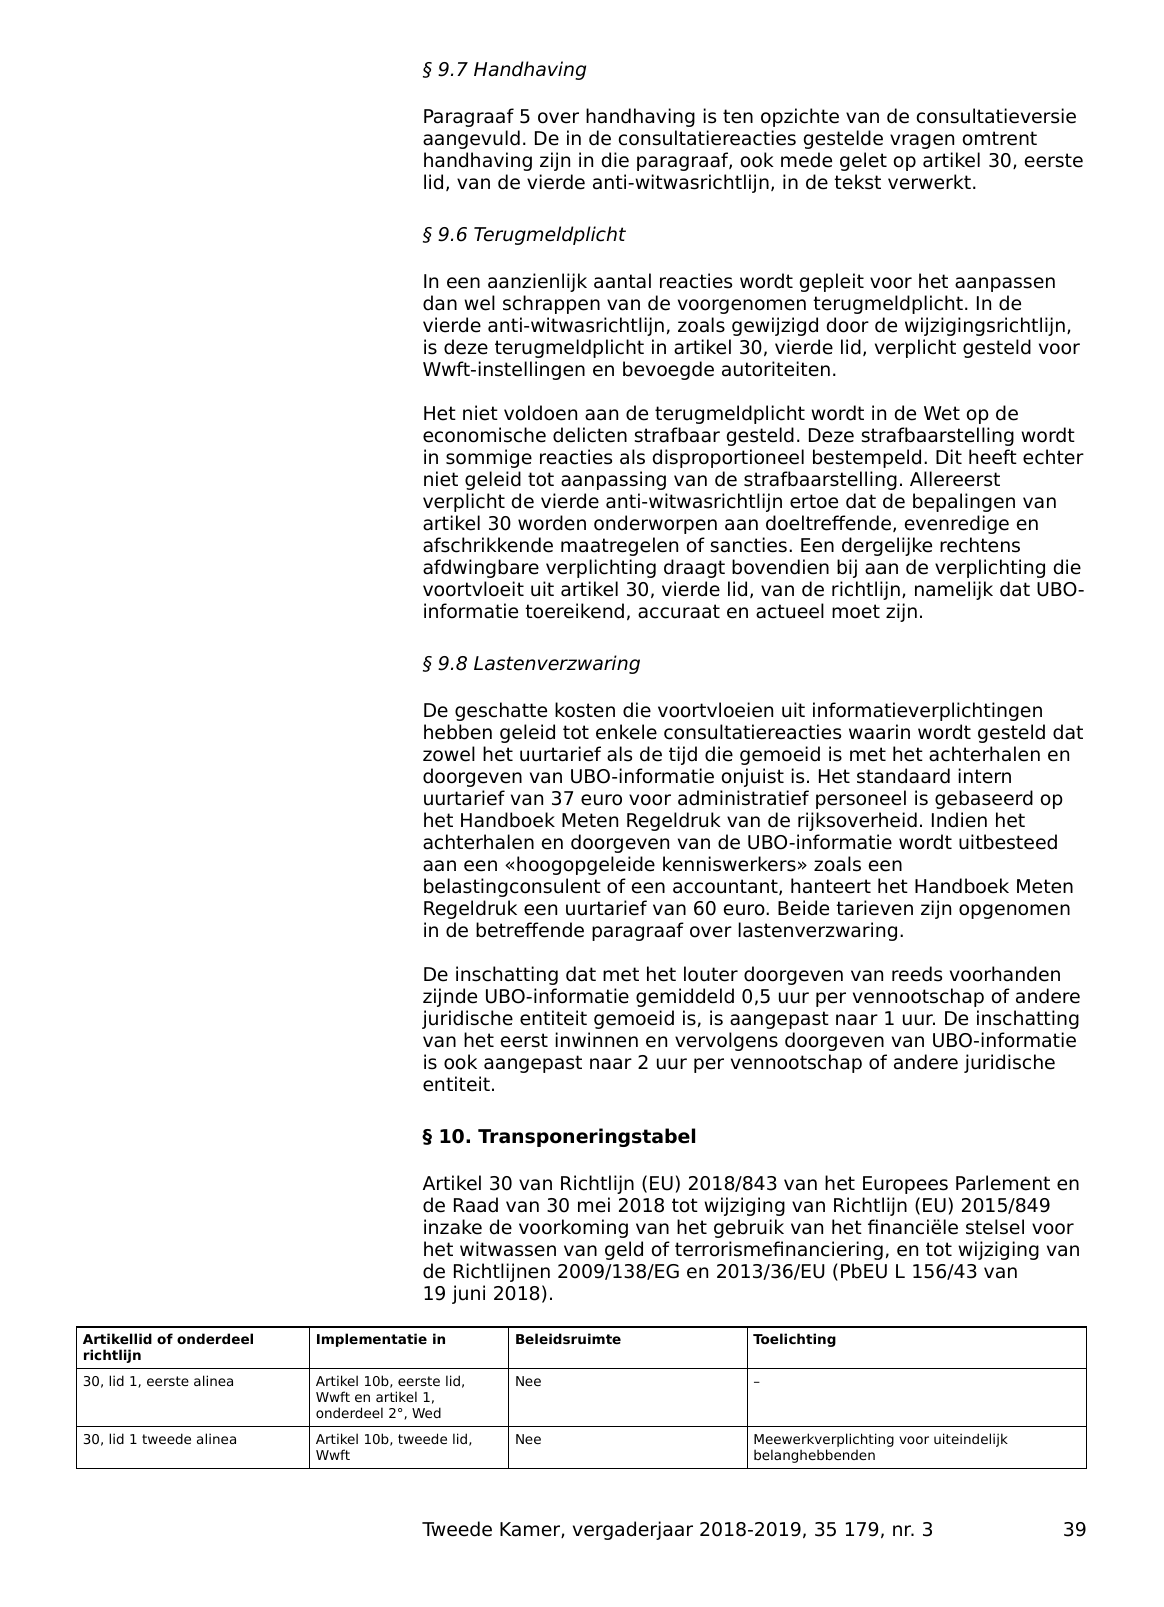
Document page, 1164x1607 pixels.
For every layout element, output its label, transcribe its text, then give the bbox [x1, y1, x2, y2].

text Paragraaf 5 over handhaving is ten opzichte van de consultatieversie aangevuld. De in de consultatiereacties gestelde vragen omtrent handhaving zijn in die paragraaf, ook mede gelet op artikel 30, eerste lid, van de vierde anti-witwasrichtlijn, in de tekst verwerkt. [422, 106, 1087, 194]
subtitle § 9.8 Lastenverzwaring [422, 653, 1087, 675]
table_cell Artikel 10b, tweede lid, Wwft [310, 1427, 508, 1468]
table_cell Nee [509, 1427, 747, 1468]
table_header Toelichting [748, 1328, 1086, 1368]
table_cell 30, lid 1, eerste alinea [77, 1369, 309, 1426]
table_header Implementatie in [310, 1328, 508, 1368]
text De geschatte kosten die voortvloeien uit informatieverplichtingen hebben geleid tot enkele consultatiereacties waarin wordt gesteld dat zowel het uurtarief als de tijd die gemoeid is met het achterhalen en doorgeven van UBO-informatie onjuist is. Het standaard intern uurtarief van 37 euro voor administratief personeel is gebaseerd op het Handboek Meten Regeldruk van de rijksoverheid. Indien het achterhalen en doorgeven van de UBO-informatie wordt uitbesteed aan een «hoogopgeleide kenniswerkers» zoals een belastingconsulent of een accountant, hanteert het Handboek Meten Regeldruk een uurtarief van 60 euro. Beide tarieven zijn opgenomen in de betreffende paragraaf over lastenverzwaring. [422, 700, 1087, 942]
text De inschatting dat met het louter doorgeven van reeds voorhanden zijnde UBO-informatie gemiddeld 0,5 uur per vennootschap of andere juridische entiteit gemoeid is, is aangepast naar 1 uur. De inschatting van het eerst inwinnen en vervolgens doorgeven van UBO-informatie is ook aangepast naar 2 uur per vennootschap of andere juridische entiteit. [422, 964, 1087, 1096]
table_cell Nee [509, 1369, 747, 1426]
table_header Beleidsruimte [509, 1328, 747, 1368]
table_cell – [748, 1369, 1086, 1426]
subtitle § 10. Transponeringstabel [422, 1126, 1087, 1148]
subtitle § 9.7 Handhaving [422, 59, 1087, 81]
text Artikel 30 van Richtlijn (EU) 2018/843 van het Europees Parlement en de Raad van 30 mei 2018 tot wijziging van Richtlijn (EU) 2015/849 inzake de voorkoming van het gebruik van het financiële stelsel voor het witwassen van geld of terrorismefinanciering, en tot wijziging van de Richtlijnen 2009/138/EG en 2013/36/EU (PbEU L 156/43 van 19 juni 2018). [422, 1173, 1087, 1304]
text In een aanzienlijk aantal reacties wordt gepleit voor het aanpassen dan wel schrappen van de voorgenomen terugmeldplicht. In de vierde anti-witwasrichtlijn, zoals gewijzigd door de wijzigingsrichtlijn, is deze terugmeldplicht in artikel 30, vierde lid, verplicht gesteld voor Wwft-instellingen en bevoegde autoriteiten. [422, 271, 1087, 381]
table_header Artikellid of onderdeel richtlijn [77, 1328, 309, 1368]
table_cell 30, lid 1 tweede alinea [77, 1427, 309, 1468]
subtitle § 9.6 Terugmeldplicht [422, 224, 1087, 246]
table_cell Meewerkverplichting voor uiteindelijk belanghebbenden [748, 1427, 1086, 1468]
table_cell Artikel 10b, eerste lid, Wwft en artikel 1, onderdeel 2°, Wed [310, 1369, 508, 1426]
text Het niet voldoen aan de terugmeldplicht wordt in de Wet op de economische delicten strafbaar gesteld. Deze strafbaarstelling wordt in sommige reacties als disproportioneel bestempeld. Dit heeft echter niet geleid tot aanpassing van de strafbaarstelling. Allereerst verplicht de vierde anti-witwasrichtlijn ertoe dat de bepalingen van artikel 30 worden onderworpen aan doeltreffende, evenredige en afschrikkende maatregelen of sancties. Een dergelijke rechtens afdwingbare verplichting draagt bovendien bij aan de verplichting die voortvloeit uit artikel 30, vierde lid, van de richtlijn, namelijk dat UBO-informatie toereikend, accuraat en actueel moet zijn. [422, 403, 1087, 623]
